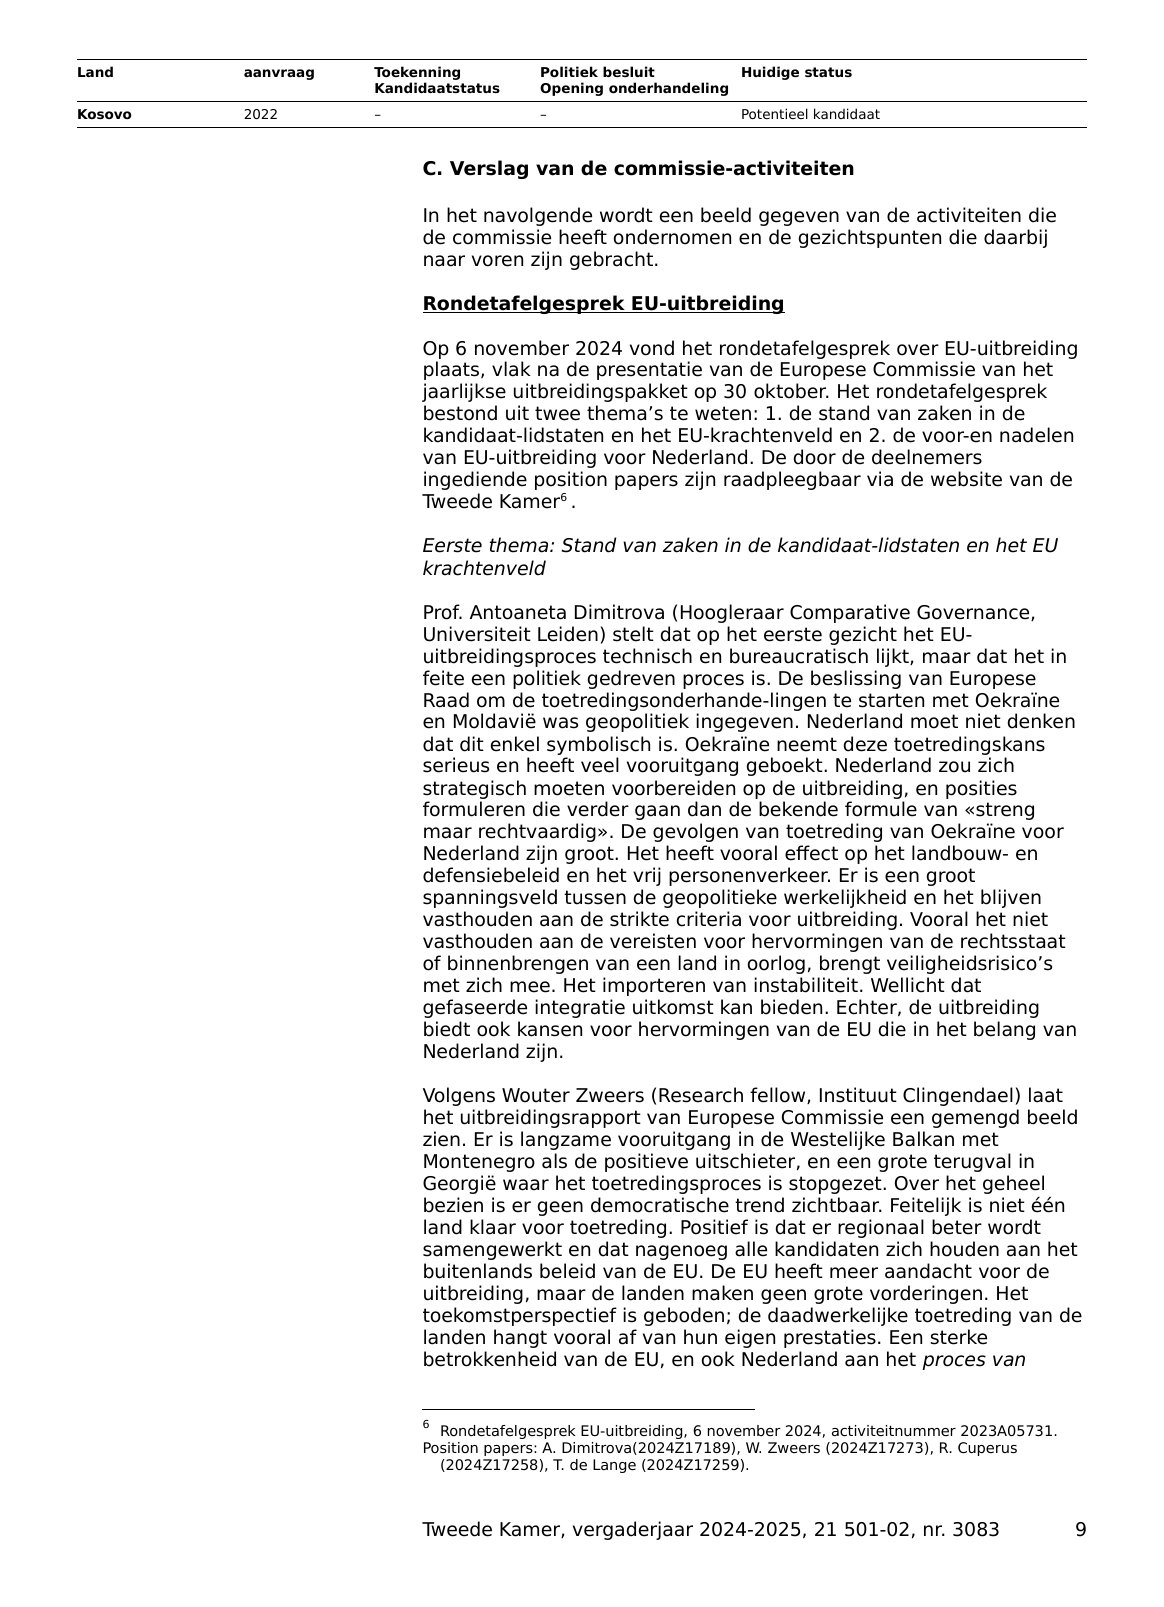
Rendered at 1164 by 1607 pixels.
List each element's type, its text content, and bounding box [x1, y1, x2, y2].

table_header Huidige status [735, 60, 1087, 101]
table_cell Potentieel kandidaat [735, 102, 1087, 127]
text Rondetafelgesprek EU-uitbreiding, 6 november 2024, activiteitnummer 2023A05731. [422, 1418, 1087, 1441]
text Prof. Antoaneta Dimitrova (Hoogleraar Comparative Governance, Universiteit Leiden) stelt dat op het eerste gezicht het EU-uitbreidingsproces technisch en bureaucratisch lijkt, maar dat het in feite een politiek gedreven proces is. De beslissing van Europese Raad om de toetredingsonderhande-lingen te starten met Oekraïne en Moldavië was geopolitiek ingegeven. Nederland moet niet denken dat dit enkel symbolisch is. Oekraïne neemt deze toetredingskans serieus en heeft veel vooruitgang geboekt. Nederland zou zich strategisch moeten voorbereiden op de uitbreiding, en posities formuleren die verder gaan dan de bekende formule van «streng maar rechtvaardig». De gevolgen van toetreding van Oekraïne voor Nederland zijn groot. Het heeft vooral effect op het landbouw- en defensiebeleid en het vrij personenverkeer. Er is een groot spanningsveld tussen de geopolitieke werkelijkheid en het blijven vasthouden aan de strikte criteria voor uitbreiding. Vooral het niet vasthouden aan de vereisten voor hervormingen van de rechtsstaat of binnenbrengen van een land in oorlog, brengt veiligheidsrisico’s met zich mee. Het importeren van instabiliteit. Wellicht dat gefaseerde integratie uitkomst kan bieden. Echter, de uitbreiding biedt ook kansen voor hervormingen van de EU die in het belang van Nederland zijn. [422, 602, 1087, 1063]
text In het navolgende wordt een beeld gegeven van de activiteiten die de commissie heeft ondernomen en de gezichtspunten die daarbij naar voren zijn gebracht. [422, 205, 1087, 271]
table_cell – [368, 102, 534, 127]
subtitle Eerste thema: Stand van zaken in de kandidaat-lidstaten en het EU krachtenveld [422, 535, 1087, 579]
text Op 6 november 2024 vond het rondetafelgesprek over EU-uitbreiding plaats, vlak na de presentatie van de Europese Commissie van het jaarlijkse uitbreidingspakket op 30 oktober. Het rondetafelgesprek bestond uit twee thema’s te weten: 1. de stand van zaken in de kandidaat-lidstaten en het EU-krachtenveld en 2. de voor-en nadelen van EU-uitbreiding voor Nederland. De door de deelnemers ingediende position papers zijn raadpleegbaar via de website van de Tweede Kamer. [422, 337, 1087, 513]
table_header Politiek besluit Opening onderhandeling [534, 60, 735, 101]
text Position papers: A. Dimitrova(2024Z17189), W. Zweers (2024Z17273), R. Cuperus (2024Z17258), T. de Lange (2024Z17259). [422, 1441, 1087, 1474]
table_header Toekenning Kandidaatstatus [368, 60, 534, 101]
subtitle Rondetafelgesprek EU-uitbreiding [422, 293, 1087, 315]
subtitle C. Verslag van de commissie-activiteiten [422, 158, 1087, 180]
table_header Land [77, 60, 237, 101]
text Volgens Wouter Zweers (Research fellow, Instituut Clingendael) laat het uitbreidingsrapport van Europese Commissie een gemengd beeld zien. Er is langzame vooruitgang in de Westelijke Balkan met Montenegro als de positieve uitschieter, en een grote terugval in Georgië waar het toetredingsproces is stopgezet. Over het geheel bezien is er geen democratische trend zichtbaar. Feitelijk is niet één land klaar voor toetreding. Positief is dat er regionaal beter wordt samengewerkt en dat nagenoeg alle kandidaten zich houden aan het buitenlands beleid van de EU. De EU heeft meer aandacht voor de uitbreiding, maar de landen maken geen grote vorderingen. Het toekomstperspectief is geboden; de daadwerkelijke toetreding van de landen hangt vooral af van hun eigen prestaties. Een sterke betrokkenheid van de EU, en ook Nederland aan het proces van [422, 1085, 1087, 1371]
table_header aanvraag [238, 60, 368, 101]
table_cell – [534, 102, 735, 127]
table_cell 2022 [238, 102, 368, 127]
table_cell Kosovo [77, 102, 237, 127]
